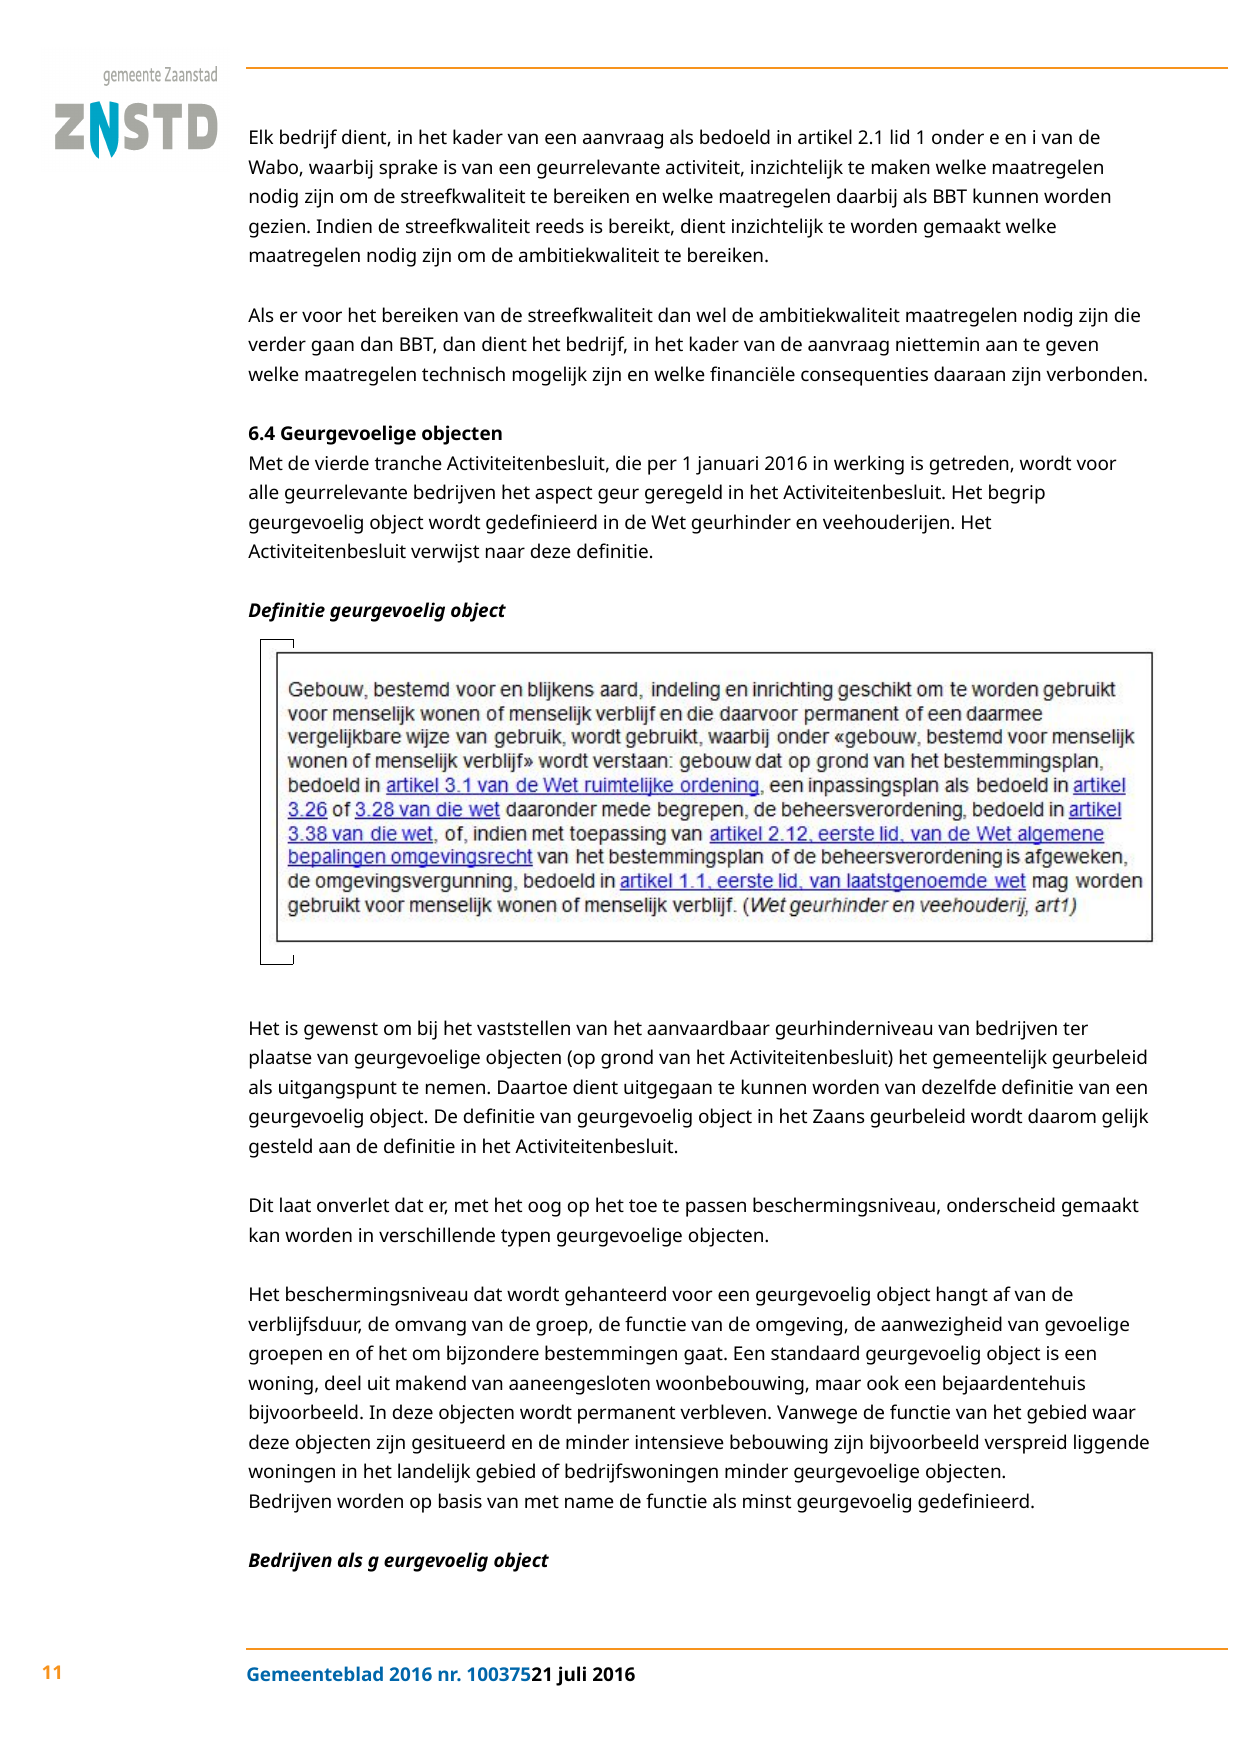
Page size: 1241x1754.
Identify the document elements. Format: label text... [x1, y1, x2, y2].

text Bedrijven als g eurgevoelig object [248, 1547, 1152, 1573]
text Als er voor het bereiken van de streefkwaliteit dan wel de ambitiekwaliteit maatregelen nodig zijn die verder gaan dan BBT, dan dient het bedrijf, in het kader van de aanvraag niettemin aan te geven welke maatregelen technisch mogelijk zijn en welke financiële consequenties daaraan zijn verbonden. [248, 302, 1152, 387]
text Definitie geurgevoelig object [248, 598, 1152, 623]
text Het is gewenst om bij het vaststellen van het aanvaardbaar geurhinderniveau van bedrijven ter plaatse van geurgevoelige objecten (op grond van het Activiteitenbesluit) het gemeentelijk geurbeleid als uitgangspunt te nemen. Daartoe dient uitgegaan te kunnen worden van dezelfde definitie van een geurgevoelig object. De definitie van geurgevoelig object in het Zaans geurbeleid wordt daarom gelijk gesteld aan de definitie in het Activiteitenbesluit. [248, 1015, 1152, 1159]
text Elk bedrijf dient, in het kader van een aanvraag als bedoeld in artikel 2.1 lid 1 onder e en i van de Wabo, waarbij sprake is van een geurrelevante activiteit, inzichtelijk te maken welke maatregelen nodig zijn om de streefkwaliteit te bereiken en welke maatregelen daarbij als BBT kunnen worden gezien. Indien de streefkwaliteit reeds is bereikt, dient inzichtelijk te worden gemaakt welke maatregelen nodig zijn om de ambitiekwaliteit te bereiken. [248, 124, 1152, 268]
picture [41, 47, 231, 172]
text Dit laat onverlet dat er, met het oog op het toe te passen beschermingsniveau, onderscheid gemaakt kan worden in verschillende typen geurgevoelige objecten. [248, 1192, 1152, 1248]
text Bedrijven worden op basis van met name de functie als minst geurgevoelig gedefinieerd. [248, 1488, 1152, 1514]
picture [268, 648, 1173, 955]
text 6.4 Geurgevoelige objecten [248, 420, 1152, 446]
text Met de vierde tranche Activiteitenbesluit, die per 1 januari 2016 in werking is getreden, wordt voor alle geurrelevante bedrijven het aspect geur geregeld in het Activiteitenbesluit. Het begrip geurgevoelig object wordt gedefinieerd in de Wet geurhinder en veehouderijen. Het Activiteitenbesluit verwijst naar deze definitie. [248, 450, 1152, 564]
text Het beschermingsniveau dat wordt gehanteerd voor een geurgevoelig object hangt af van de verblijfsduur, de omvang van de groep, de functie van de omgeving, de aanwezigheid van gevoelige groepen en of het om bijzondere bestemmingen gaat. Een standaard geurgevoelig object is een woning, deel uit makend van aaneengesloten woonbebouwing, maar ook een bejaardentehuis bijvoorbeeld. In deze objecten wordt permanent verbleven. Vanwege de functie van het gebied waar deze objecten zijn gesitueerd en de minder intensieve bebouwing zijn bijvoorbeeld verspreid liggende woningen in het landelijk gebied of bedrijfswoningen minder geurgevoelige objecten. [248, 1281, 1152, 1484]
